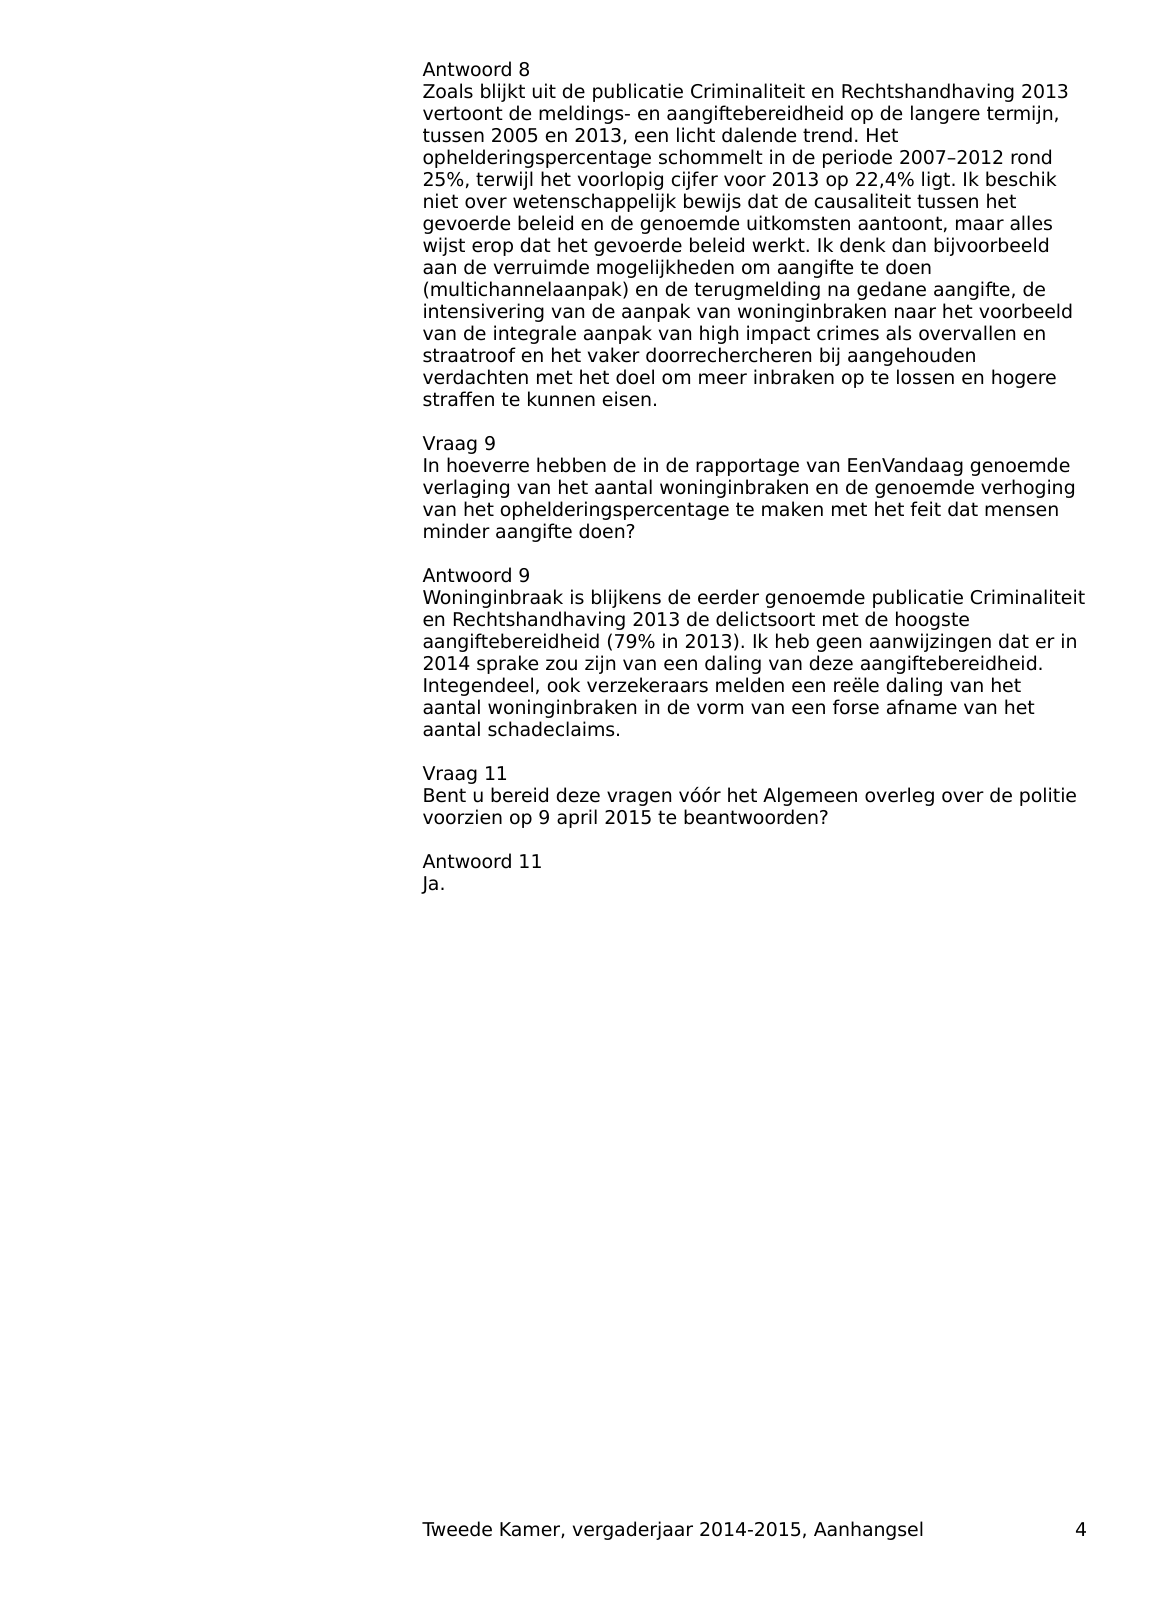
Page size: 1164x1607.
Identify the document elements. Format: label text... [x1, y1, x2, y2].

text Vraag 11 [422, 763, 1087, 785]
text Vraag 9 [422, 433, 1087, 455]
text Woninginbraak is blijkens de eerder genoemde publicatie Criminaliteit en Rechtshandhaving 2013 de delictsoort met de hoogste aangiftebereidheid (79% in 2013). Ik heb geen aanwijzingen dat er in 2014 sprake zou zijn van een daling van deze aangiftebereidheid. Integendeel, ook verzekeraars melden een reële daling van het aantal woninginbraken in de vorm van een forse afname van het aantal schadeclaims. [422, 587, 1087, 741]
text Bent u bereid deze vragen vóór het Algemeen overleg over de politie voorzien op 9 april 2015 te beantwoorden? [422, 785, 1087, 829]
text In hoeverre hebben de in de rapportage van EenVandaag genoemde verlaging van het aantal woninginbraken en de genoemde verhoging van het ophelderingspercentage te maken met het feit dat mensen minder aangifte doen? [422, 455, 1087, 543]
text Ja. [422, 873, 1087, 895]
text Antwoord 11 [422, 851, 1087, 873]
text Zoals blijkt uit de publicatie Criminaliteit en Rechtshandhaving 2013 vertoont de meldings- en aangiftebereidheid op de langere termijn, tussen 2005 en 2013, een licht dalende trend. Het ophelderingspercentage schommelt in de periode 2007–2012 rond 25%, terwijl het voorlopig cijfer voor 2013 op 22,4% ligt. Ik beschik niet over wetenschappelijk bewijs dat de causaliteit tussen het gevoerde beleid en de genoemde uitkomsten aantoont, maar alles wijst erop dat het gevoerde beleid werkt. Ik denk dan bijvoorbeeld aan de verruimde mogelijkheden om aangifte te doen (multichannelaanpak) en de terugmelding na gedane aangifte, de intensivering van de aanpak van woninginbraken naar het voorbeeld van de integrale aanpak van high impact crimes als overvallen en straatroof en het vaker doorrechercheren bij aangehouden verdachten met het doel om meer inbraken op te lossen en hogere straffen te kunnen eisen. [422, 81, 1087, 411]
text Antwoord 9 [422, 565, 1087, 587]
text Antwoord 8 [422, 59, 1087, 81]
